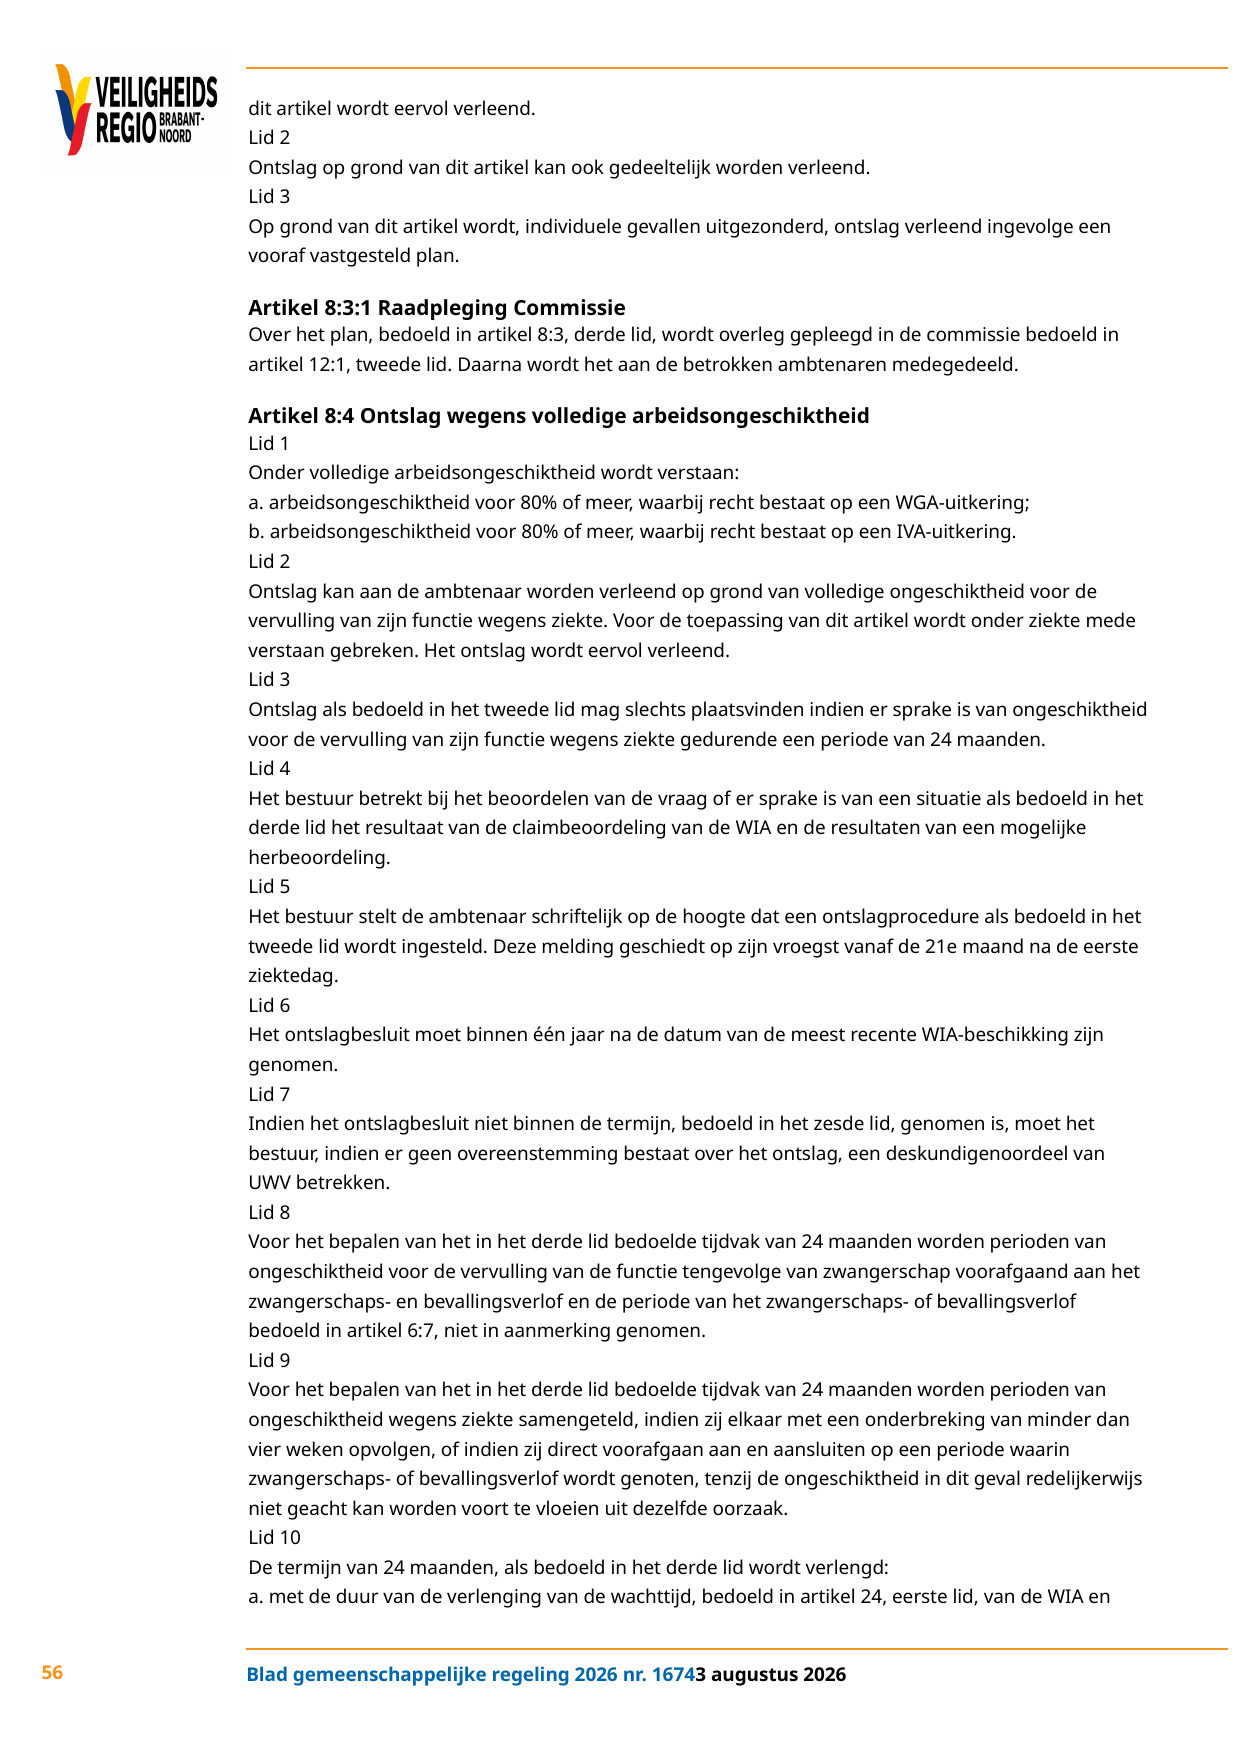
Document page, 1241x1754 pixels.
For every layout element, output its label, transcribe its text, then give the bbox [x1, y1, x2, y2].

text Het ontslagbesluit moet binnen één jaar na de datum van de meest recente WIA-beschikking zijn genomen. [248, 1022, 1152, 1077]
text Lid 1 [248, 430, 1152, 456]
text Lid 5 [248, 874, 1152, 899]
picture [41, 47, 231, 172]
text Onder volledige arbeidsongeschiktheid wordt verstaan: [248, 459, 1152, 485]
text Indien het ontslagbesluit niet binnen de termijn, bedoeld in het zesde lid, genomen is, moet het bestuur, indien er geen overeenstemming bestaat over het ontslag, een deskundigenoordeel van UWV betrekken. [248, 1110, 1152, 1195]
text Lid 10 [248, 1524, 1152, 1550]
text Ontslag op grond van dit artikel kan ook gedeeltelijk worden verleend. [248, 154, 1152, 180]
text Voor het bepalen van het in het derde lid bedoelde tijdvak van 24 maanden worden perioden van ongeschiktheid wegens ziekte samengeteld, indien zij elkaar met een onderbreking van minder dan vier weken opvolgen, of indien zij direct voorafgaan aan en aansluiten op een periode waarin zwangerschaps- of bevallingsverlof wordt genoten, tenzij de ongeschiktheid in dit geval redelijkerwijs niet geacht kan worden voort te vloeien uit dezelfde oorzaak. [248, 1377, 1152, 1521]
text Lid 2 [248, 548, 1152, 574]
text Voor het bepalen van het in het derde lid bedoelde tijdvak van 24 maanden worden perioden van ongeschiktheid voor de vervulling van de functie tengevolge van zwangerschap voorafgaand aan het zwangerschaps- en bevallingsverlof en de periode van het zwangerschaps- of bevallingsverlof bedoeld in artikel 6:7, niet in aanmerking genomen. [248, 1229, 1152, 1343]
text a. arbeidsongeschiktheid voor 80% of meer, waarbij recht bestaat op een WGA-uitkering; [248, 489, 1152, 515]
text b. arbeidsongeschiktheid voor 80% of meer, waarbij recht bestaat op een IVA-uitkering. [248, 519, 1152, 544]
text Over het plan, bedoeld in artikel 8:3, derde lid, wordt overleg gepleegd in de commissie bedoeld in artikel 12:1, tweede lid. Daarna wordt het aan de betrokken ambtenaren medegedeeld. [248, 322, 1152, 377]
text Artikel 8:4 Ontslag wegens volledige arbeidsongeschiktheid [248, 402, 1152, 430]
text Lid 9 [248, 1347, 1152, 1373]
text Lid 6 [248, 992, 1152, 1018]
text Lid 4 [248, 755, 1152, 781]
text Artikel 8:3:1 Raadpleging Commissie [248, 293, 1152, 322]
text Lid 3 [248, 667, 1152, 692]
text dit artikel wordt eervol verleend. [248, 95, 1152, 121]
text Lid 3 [248, 183, 1152, 209]
text a. met de duur van de verlenging van de wachttijd, bedoeld in artikel 24, eerste lid, van de WIA en [248, 1584, 1152, 1609]
text Op grond van dit artikel wordt, individuele gevallen uitgezonderd, ontslag verleend ingevolge een vooraf vastgesteld plan. [248, 213, 1152, 268]
text Lid 7 [248, 1081, 1152, 1107]
text Het bestuur betrekt bij het beoordelen van de vraag of er sprake is van een situatie als bedoeld in het derde lid het resultaat van de claimbeoordeling van de WIA en de resultaten van een mogelijke herbeoordeling. [248, 785, 1152, 870]
text Ontslag als bedoeld in het tweede lid mag slechts plaatsvinden indien er sprake is van ongeschiktheid voor de vervulling van zijn functie wegens ziekte gedurende een periode van 24 maanden. [248, 696, 1152, 752]
text Het bestuur stelt de ambtenaar schriftelijk op de hoogte dat een ontslagprocedure als bedoeld in het tweede lid wordt ingesteld. Deze melding geschiedt op zijn vroegst vanaf de 21e maand na de eerste ziektedag. [248, 903, 1152, 988]
text Ontslag kan aan de ambtenaar worden verleend op grond van volledige ongeschiktheid voor de vervulling van zijn functie wegens ziekte. Voor de toepassing van dit artikel wordt onder ziekte mede verstaan gebreken. Het ontslag wordt eervol verleend. [248, 578, 1152, 663]
text Lid 2 [248, 124, 1152, 150]
text Lid 8 [248, 1199, 1152, 1225]
text De termijn van 24 maanden, als bedoeld in het derde lid wordt verlengd: [248, 1554, 1152, 1580]
